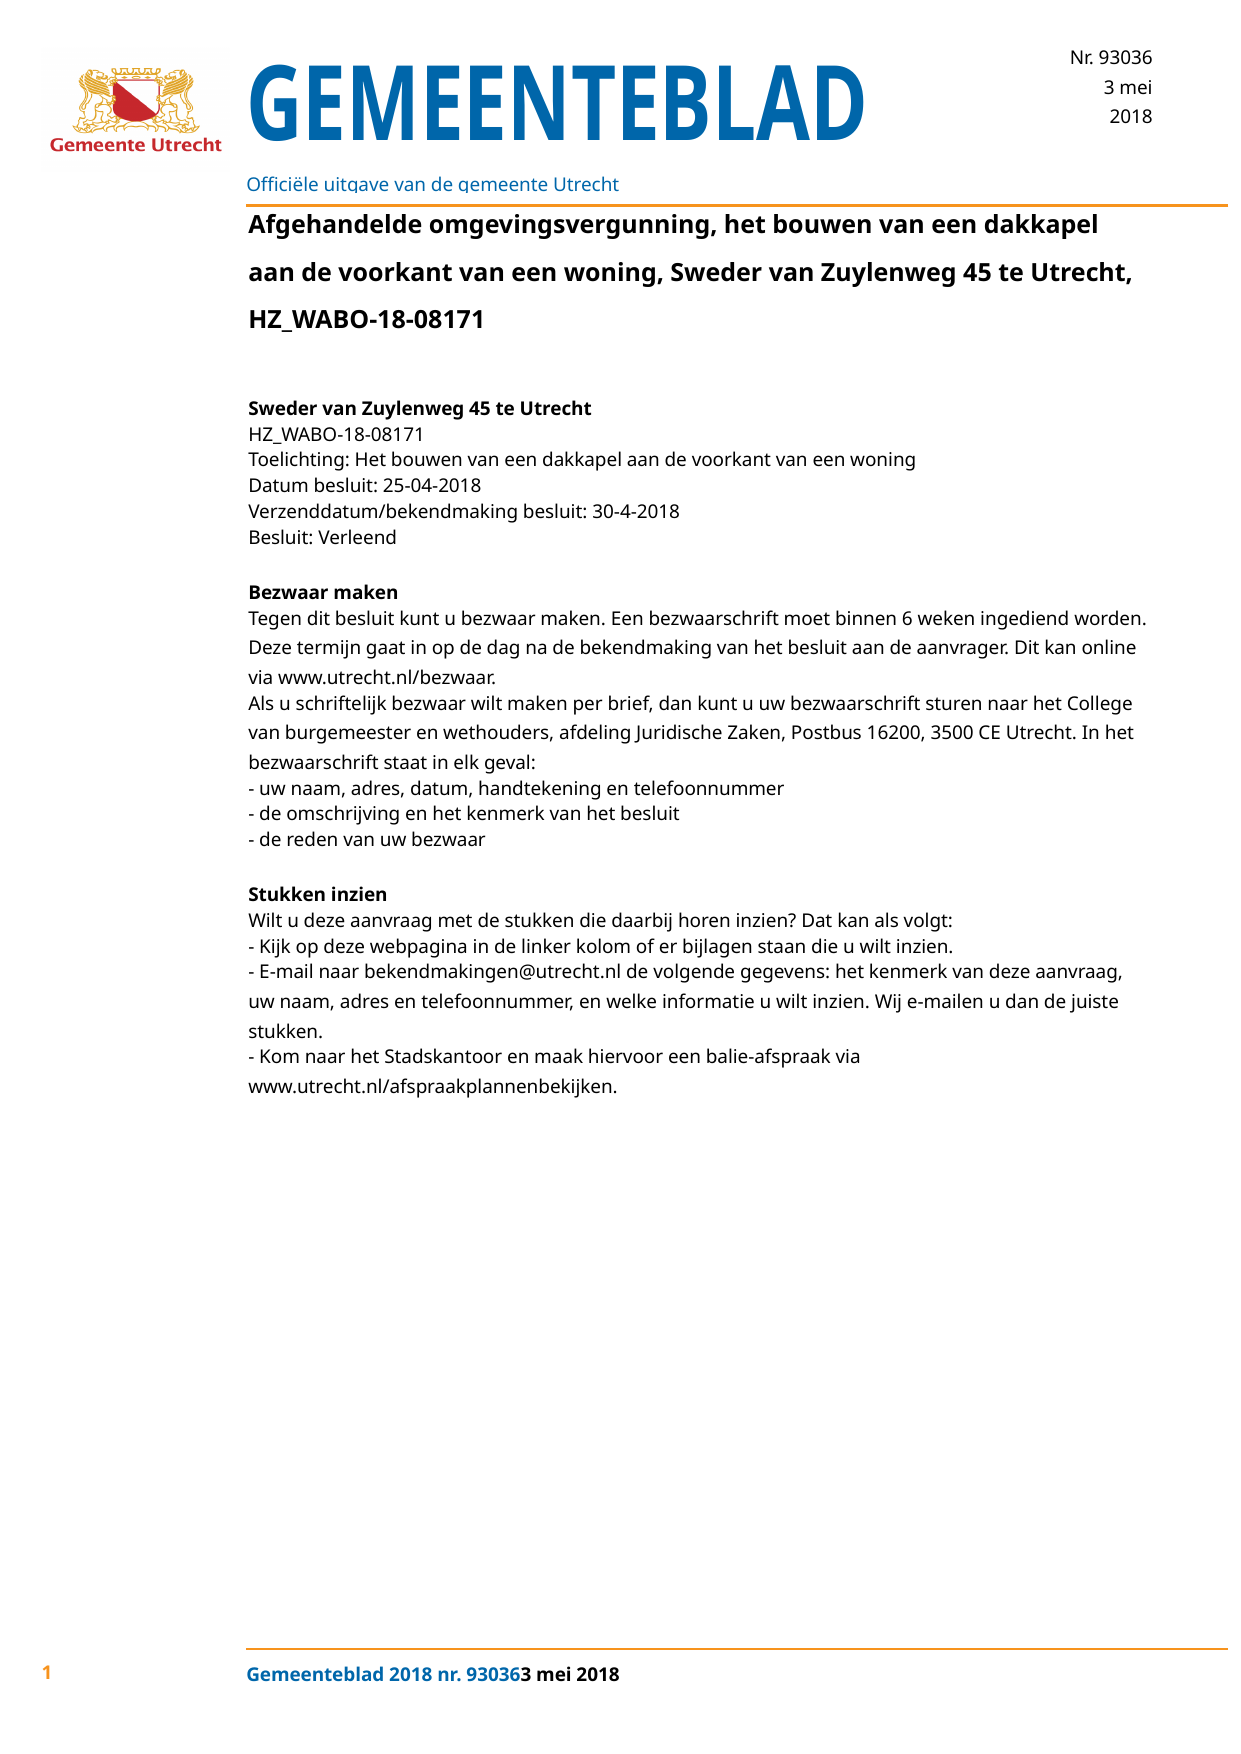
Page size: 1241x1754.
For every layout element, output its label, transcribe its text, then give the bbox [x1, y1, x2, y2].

table_cell - de omschrijving en het kenmerk van het besluit [248, 800, 1152, 826]
table_cell Besluit: Verleend [248, 524, 1152, 579]
table_cell Wilt u deze aanvraag met de stukken die daarbij horen inzien? Dat kan als volgt: [248, 907, 1152, 933]
table_cell - de reden van uw bezwaar [248, 826, 1152, 881]
table_cell Datum besluit: 25-04-2018 [248, 473, 1152, 498]
table_cell Als u schriftelijk bezwaar wilt maken per brief, dan kunt u uw bezwaarschrift sturen naar het College van burgemeester en wethouders, afdeling Juridische Zaken, Postbus 16200, 3500 CE Utrecht. In het bezwaarschrift staat in elk geval: [248, 690, 1152, 775]
table_cell Bezwaar maken [248, 579, 1152, 605]
table_cell Verzenddatum/bekendmaking besluit: 30-4-2018 [248, 498, 1152, 524]
table_cell HZ_WABO-18-08171 [248, 421, 1152, 447]
table_cell - Kom naar het Stadskantoor en maak hiervoor een balie-afspraak via www.utrecht.nl/afspraakplannenbekijken. [248, 1044, 1152, 1099]
table_cell - uw naam, adres, datum, handtekening en telefoonnummer [248, 775, 1152, 800]
picture [41, 47, 231, 172]
table_cell - E-mail naar bekendmakingen@utrecht.nl de volgende gegevens: het kenmerk van deze aanvraag, uw naam, adres en telefoonnummer, en welke informatie u wilt inzien. Wij e-mailen u dan de juiste stukken. [248, 959, 1152, 1043]
table_cell Tegen dit besluit kunt u bezwaar maken. Een bezwaarschrift moet binnen 6 weken ingediend worden. Deze termijn gaat in op de dag na de bekendmaking van het besluit aan de aanvrager. Dit kan online via www.utrecht.nl/bezwaar. [248, 605, 1152, 690]
table_cell Toelichting: Het bouwen van een dakkapel aan de voorkant van een woning [248, 447, 1152, 472]
table_cell Stukken inzien [248, 881, 1152, 907]
table_cell - Kijk op deze webpagina in de linker kolom of er bijlagen staan die u wilt inzien. [248, 933, 1152, 959]
text Afgehandelde omgevingsvergunning, het bouwen van een dakkapel aan de voorkant van een woning, Sweder van Zuylenweg 45 te Utrecht, HZ_WABO-18-08171 [248, 207, 1152, 336]
table_header Sweder van Zuylenweg 45 te Utrecht [248, 395, 1152, 421]
